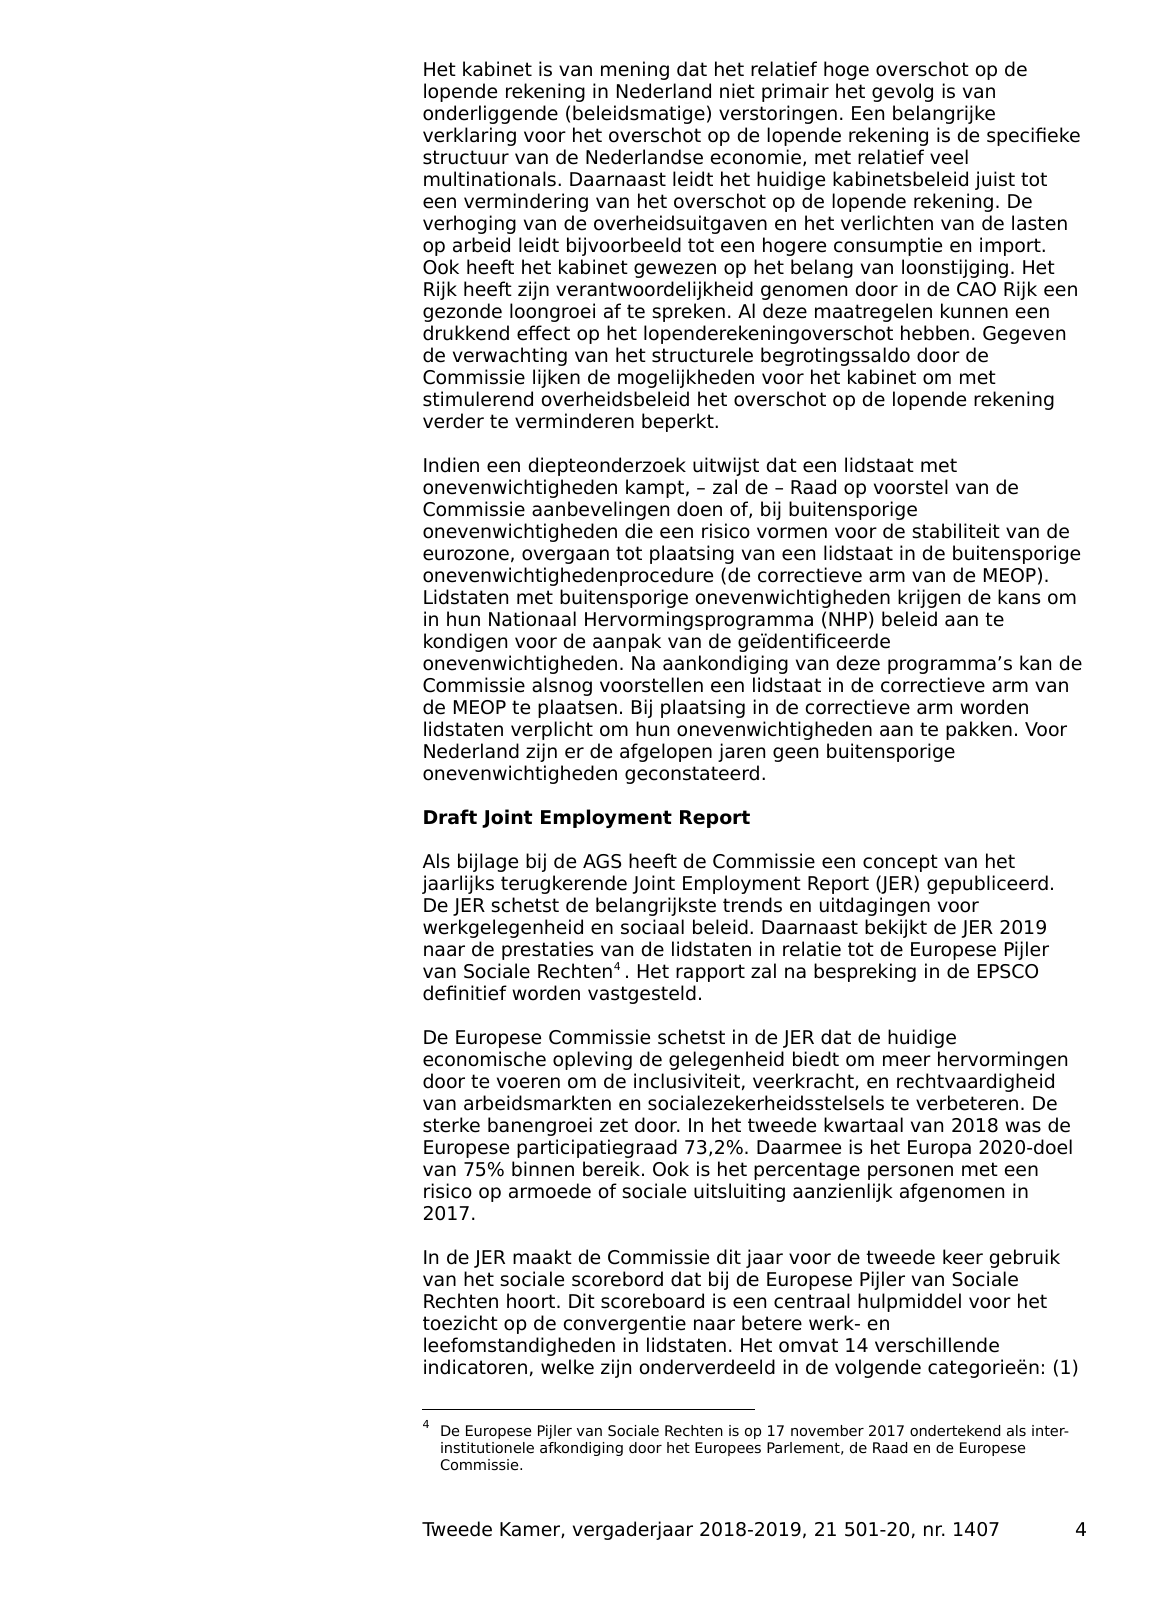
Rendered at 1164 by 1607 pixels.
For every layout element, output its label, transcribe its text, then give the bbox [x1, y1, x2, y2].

text In de JER maakt de Commissie dit jaar voor de tweede keer gebruik van het sociale scorebord dat bij de Europese Pijler van Sociale Rechten hoort. Dit scoreboard is een centraal hulpmiddel voor het toezicht op de convergentie naar betere werk- en leefomstandigheden in lidstaten. Het omvat 14 verschillende indicatoren, welke zijn onderverdeeld in de volgende categorieën: (1) [422, 1247, 1087, 1379]
text De Europese Pijler van Sociale Rechten is op 17 november 2017 ondertekend als inter-institutionele afkondiging door het Europees Parlement, de Raad en de Europese Commissie. [422, 1418, 1087, 1474]
text Het kabinet is van mening dat het relatief hoge overschot op de lopende rekening in Nederland niet primair het gevolg is van onderliggende (beleidsmatige) verstoringen. Een belangrijke verklaring voor het overschot op de lopende rekening is de specifieke structuur van de Nederlandse economie, met relatief veel multinationals. Daarnaast leidt het huidige kabinetsbeleid juist tot een vermindering van het overschot op de lopende rekening. De verhoging van de overheidsuitgaven en het verlichten van de lasten op arbeid leidt bijvoorbeeld tot een hogere consumptie en import. Ook heeft het kabinet gewezen op het belang van loonstijging. Het Rijk heeft zijn verantwoordelijkheid genomen door in de CAO Rijk een gezonde loongroei af te spreken. Al deze maatregelen kunnen een drukkend effect op het lopenderekeningoverschot hebben. Gegeven de verwachting van het structurele begrotingssaldo door de Commissie lijken de mogelijkheden voor het kabinet om met stimulerend overheidsbeleid het overschot op de lopende rekening verder te verminderen beperkt. [422, 59, 1087, 433]
subtitle Draft Joint Employment Report [422, 807, 1087, 829]
text De Europese Commissie schetst in de JER dat de huidige economische opleving de gelegenheid biedt om meer hervormingen door te voeren om de inclusiviteit, veerkracht, en rechtvaardigheid van arbeidsmarkten en socialezekerheidsstelsels te verbeteren. De sterke banengroei zet door. In het tweede kwartaal van 2018 was de Europese participatiegraad 73,2%. Daarmee is het Europa 2020-doel van 75% binnen bereik. Ook is het percentage personen met een risico op armoede of sociale uitsluiting aanzienlijk afgenomen in 2017. [422, 1027, 1087, 1225]
text Als bijlage bij de AGS heeft de Commissie een concept van het jaarlijks terugkerende Joint Employment Report (JER) gepubliceerd. De JER schetst de belangrijkste trends en uitdagingen voor werkgelegenheid en sociaal beleid. Daarnaast bekijkt de JER 2019 naar de prestaties van de lidstaten in relatie tot de Europese Pijler van Sociale Rechten. Het rapport zal na bespreking in de EPSCO definitief worden vastgesteld. [422, 851, 1087, 1005]
text Indien een diepteonderzoek uitwijst dat een lidstaat met onevenwichtigheden kampt, – zal de – Raad op voorstel van de Commissie aanbevelingen doen of, bij buitensporige onevenwichtigheden die een risico vormen voor de stabiliteit van de eurozone, overgaan tot plaatsing van een lidstaat in de buitensporige onevenwichtighedenprocedure (de correctieve arm van de MEOP). Lidstaten met buitensporige onevenwichtigheden krijgen de kans om in hun Nationaal Hervormingsprogramma (NHP) beleid aan te kondigen voor de aanpak van de geïdentificeerde onevenwichtigheden. Na aankondiging van deze programma’s kan de Commissie alsnog voorstellen een lidstaat in de correctieve arm van de MEOP te plaatsen. Bij plaatsing in de correctieve arm worden lidstaten verplicht om hun onevenwichtigheden aan te pakken. Voor Nederland zijn er de afgelopen jaren geen buitensporige onevenwichtigheden geconstateerd. [422, 455, 1087, 784]
